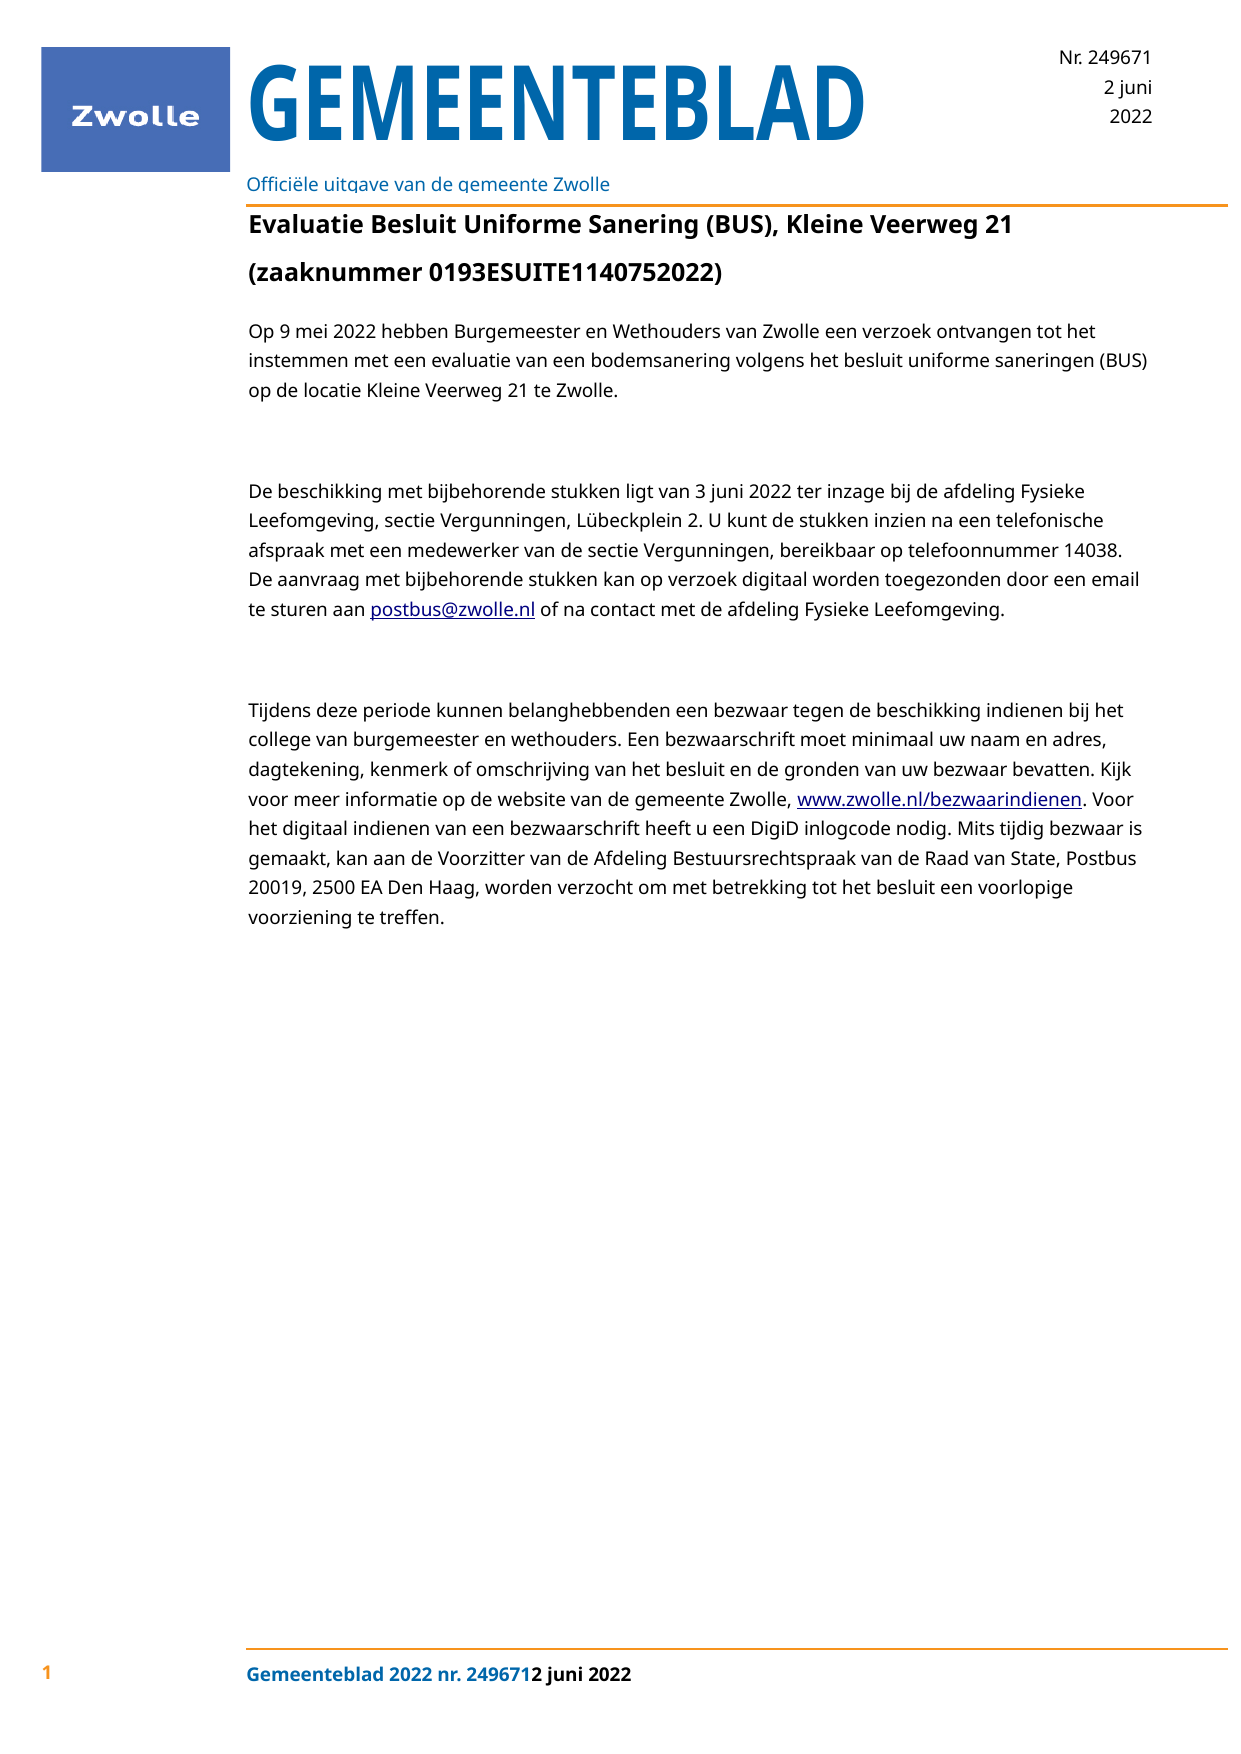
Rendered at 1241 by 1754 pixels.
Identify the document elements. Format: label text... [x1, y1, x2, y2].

text Tijdens deze periode kunnen belanghebbenden een bezwaar tegen de beschikking indienen bij het college van burgemeester en wethouders. Een bezwaarschrift moet minimaal uw naam en adres, dagtekening, kenmerk of omschrijving van het besluit en de gronden van uw bezwaar bevatten. Kijk voor meer informatie op de website van de gemeente Zwolle, www.zwolle.nl/bezwaarindienen. Voor het digitaal indienen van een bezwaarschrift heeft u een DigiD inlogcode nodig. Mits tijdig bezwaar is gemaakt, kan aan de Voorzitter van de Afdeling Bestuursrechtspraak van de Raad van State, Postbus 20019, 2500 EA Den Haag, worden verzocht om met betrekking tot het besluit een voorlopige voorziening te treffen. [248, 697, 1152, 930]
text Op 9 mei 2022 hebben Burgemeester en Wethouders van Zwolle een verzoek ontvangen tot het instemmen met een evaluatie van een bodemsanering volgens het besluit uniforme saneringen (BUS) op de locatie Kleine Veerweg 21 te Zwolle. [248, 318, 1152, 403]
text De beschikking met bijbehorende stukken ligt van 3 juni 2022 ter inzage bij de afdeling Fysieke Leefomgeving, sectie Vergunningen, Lübeckplein 2. U kunt de stukken inzien na een telefonische afspraak met een medewerker van de sectie Vergunningen, bereikbaar op telefoonnummer 14038. De aanvraag met bijbehorende stukken kan op verzoek digitaal worden toegezonden door een email te sturen aan postbus@zwolle.nl of na contact met de afdeling Fysieke Leefomgeving. [248, 478, 1152, 622]
text Evaluatie Besluit Uniforme Sanering (BUS), Kleine Veerweg 21 (zaaknummer 0193ESUITE1140752022) [248, 207, 1152, 288]
picture [41, 47, 231, 172]
